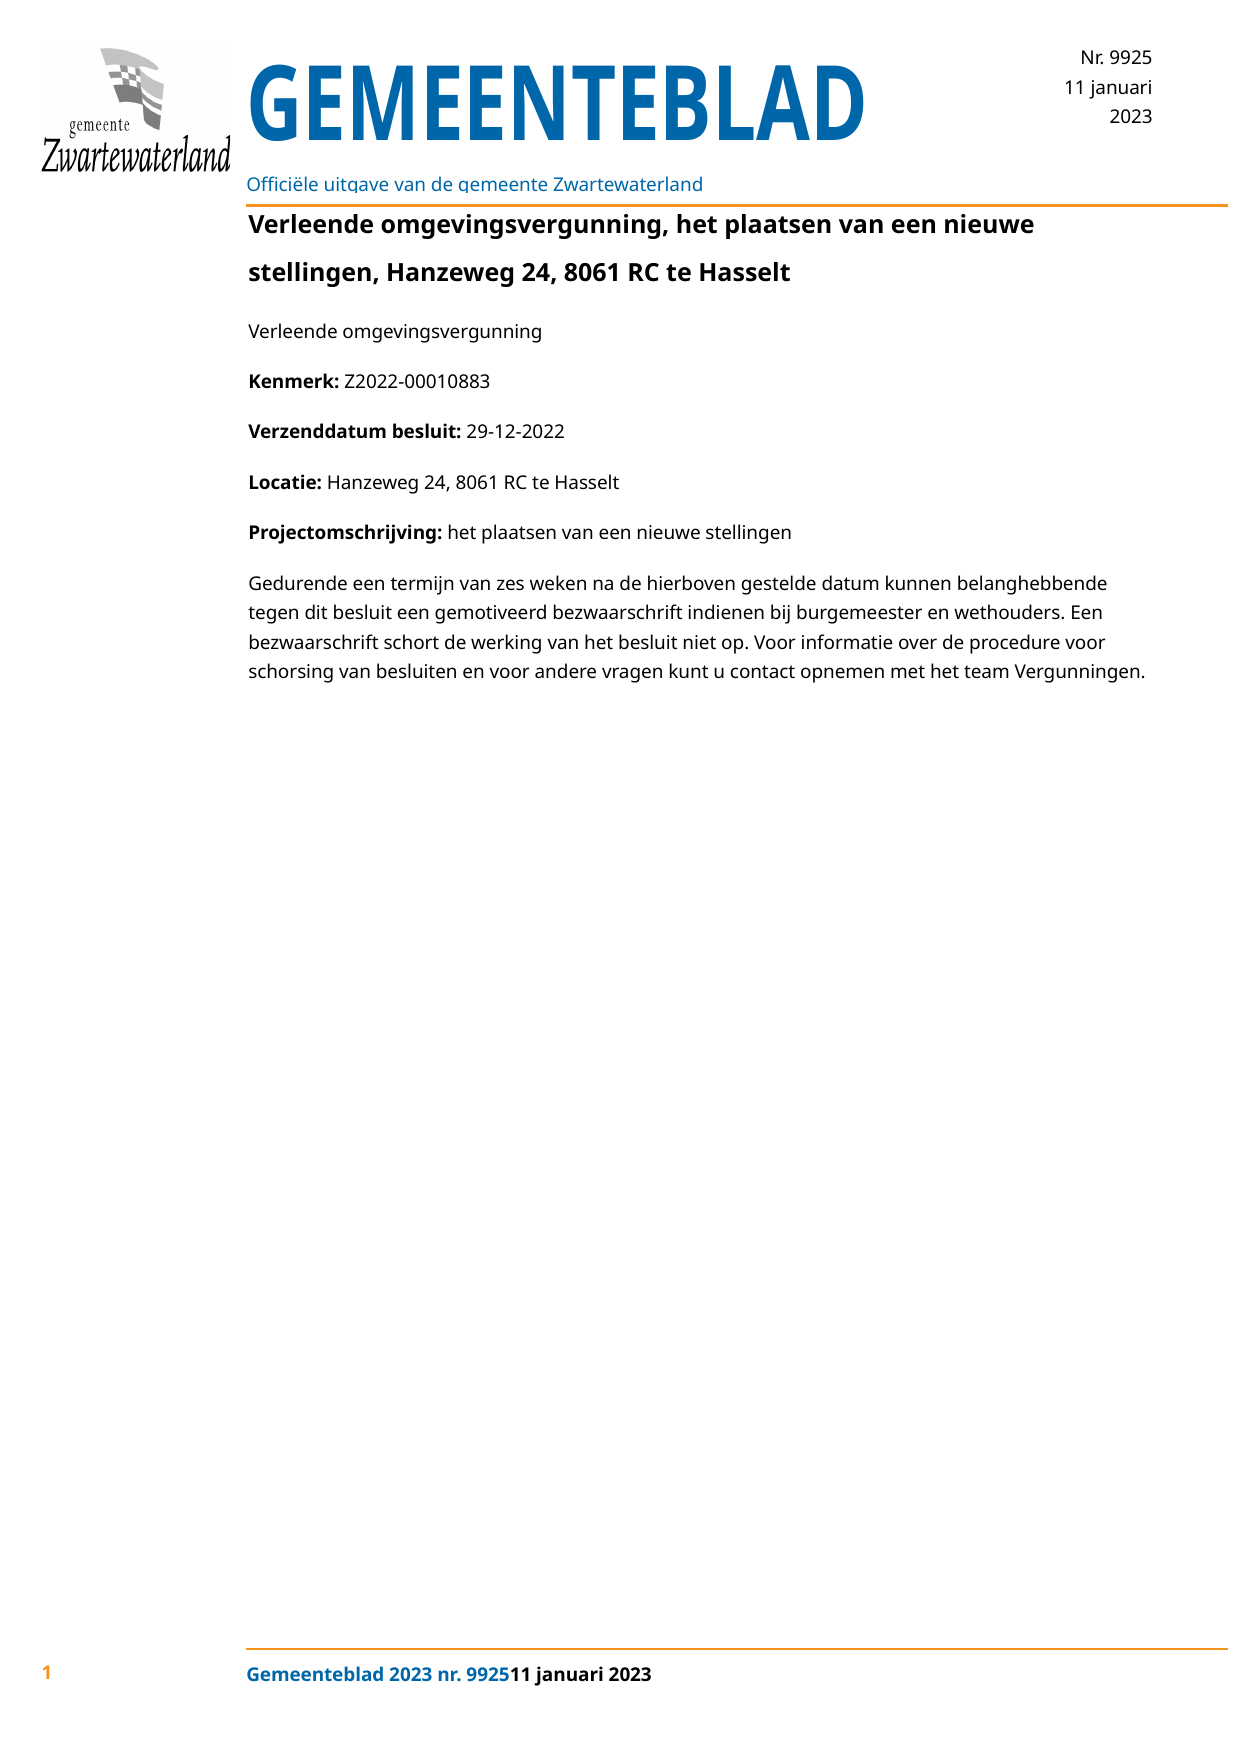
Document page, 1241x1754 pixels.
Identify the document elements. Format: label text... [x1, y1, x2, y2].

text Locatie: Hanzeweg 24, 8061 RC te Hasselt [248, 469, 1152, 495]
text Kenmerk: Z2022-00010883 [248, 368, 1152, 394]
picture [41, 47, 231, 172]
text Verleende omgevingsvergunning, het plaatsen van een nieuwe stellingen, Hanzeweg 24, 8061 RC te Hasselt [248, 207, 1152, 288]
text Projectomschrijving: het plaatsen van een nieuwe stellingen [248, 519, 1152, 545]
text Verzenddatum besluit: 29-12-2022 [248, 419, 1152, 444]
text Verleende omgevingsvergunning [248, 318, 1152, 344]
text Gedurende een termijn van zes weken na de hierboven gestelde datum kunnen belanghebbende tegen dit besluit een gemotiveerd bezwaarschrift indienen bij burgemeester en wethouders. Een bezwaarschrift schort de werking van het besluit niet op. Voor informatie over de procedure voor schorsing van besluiten en voor andere vragen kunt u contact opnemen met het team Vergunningen. [248, 570, 1152, 684]
